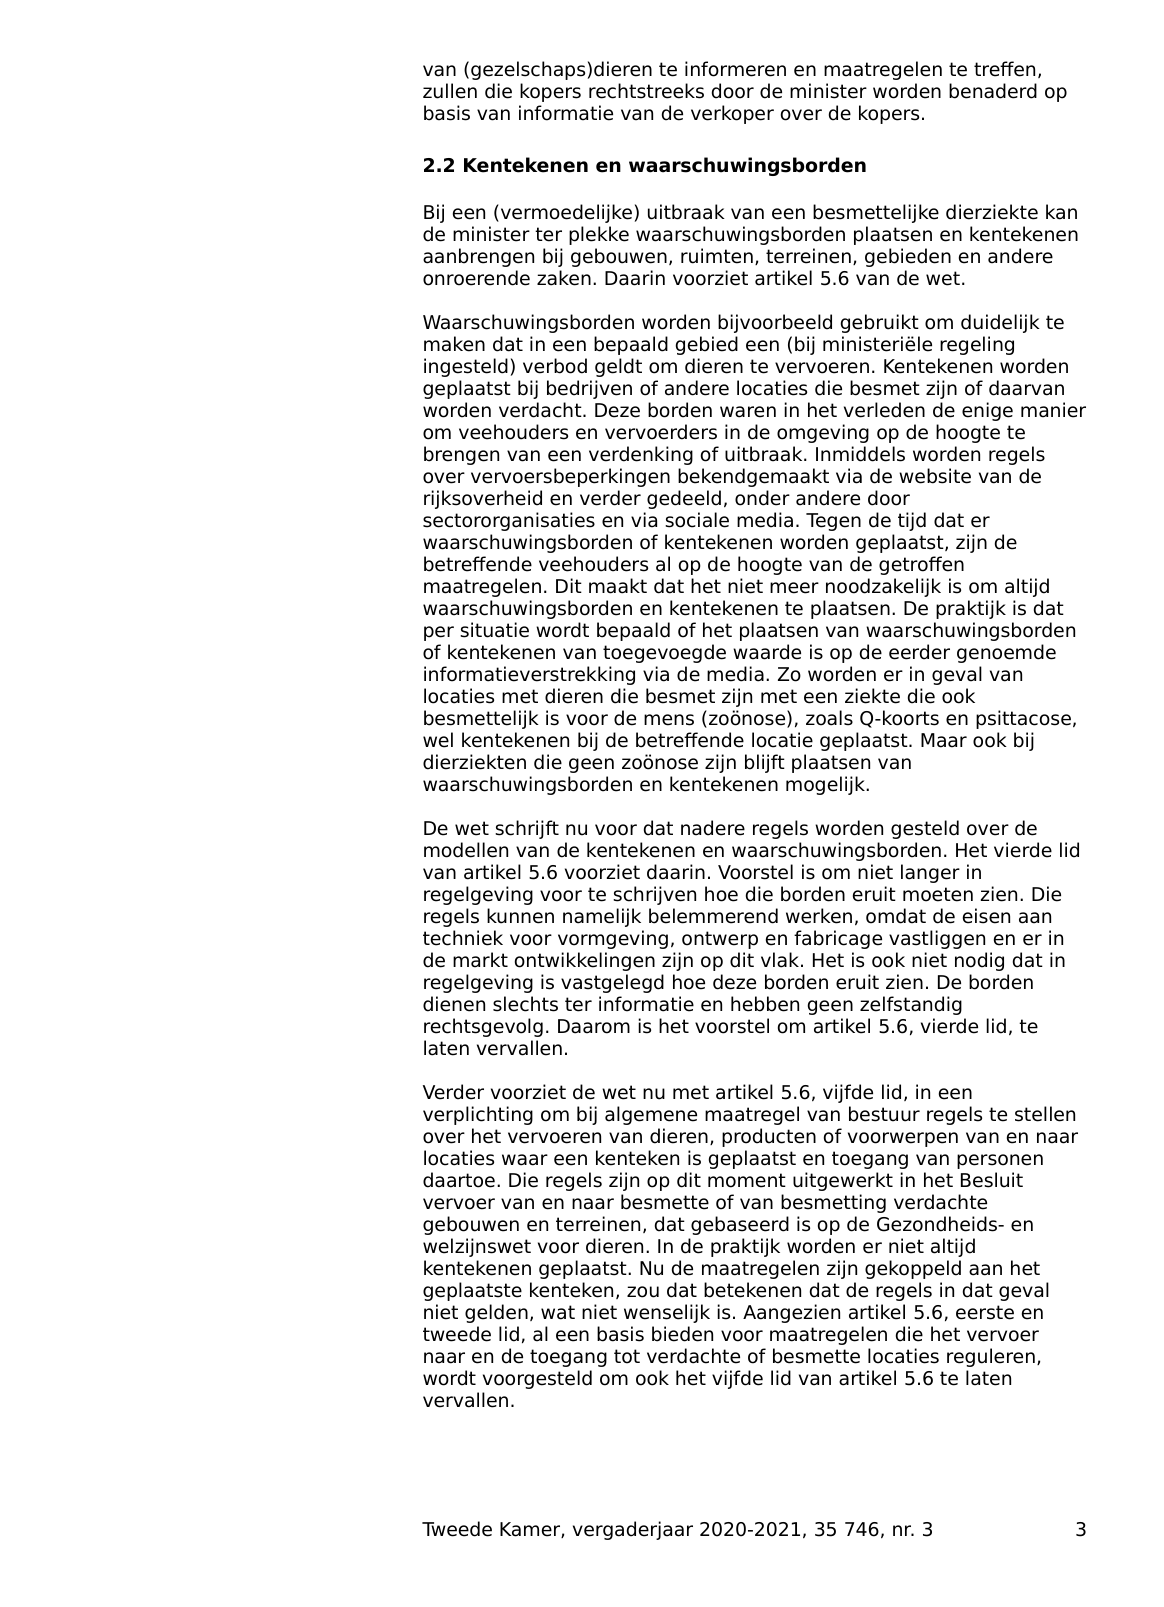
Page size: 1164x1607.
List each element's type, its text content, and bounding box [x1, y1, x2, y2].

text Waarschuwingsborden worden bijvoorbeeld gebruikt om duidelijk te maken dat in een bepaald gebied een (bij ministeriële regeling ingesteld) verbod geldt om dieren te vervoeren. Kentekenen worden geplaatst bij bedrijven of andere locaties die besmet zijn of daarvan worden verdacht. Deze borden waren in het verleden de enige manier om veehouders en vervoerders in de omgeving op de hoogte te brengen van een verdenking of uitbraak. Inmiddels worden regels over vervoersbeperkingen bekendgemaakt via de website van de rijksoverheid en verder gedeeld, onder andere door sectororganisaties en via sociale media. Tegen de tijd dat er waarschuwingsborden of kentekenen worden geplaatst, zijn de betreffende veehouders al op de hoogte van de getroffen maatregelen. Dit maakt dat het niet meer noodzakelijk is om altijd waarschuwingsborden en kentekenen te plaatsen. De praktijk is dat per situatie wordt bepaald of het plaatsen van waarschuwingsborden of kentekenen van toegevoegde waarde is op de eerder genoemde informatieverstrekking via de media. Zo worden er in geval van locaties met dieren die besmet zijn met een ziekte die ook besmettelijk is voor de mens (zoönose), zoals Q-koorts en psittacose, wel kentekenen bij de betreffende locatie geplaatst. Maar ook bij dierziekten die geen zoönose zijn blijft plaatsen van waarschuwingsborden en kentekenen mogelijk. [422, 312, 1087, 796]
text van (gezelschaps)dieren te informeren en maatregelen te treffen, zullen die kopers rechtstreeks door de minister worden benaderd op basis van informatie van de verkoper over de kopers. [422, 59, 1087, 125]
subtitle 2.2 Kentekenen en waarschuwingsborden [422, 155, 1087, 177]
text Verder voorziet de wet nu met artikel 5.6, vijfde lid, in een verplichting om bij algemene maatregel van bestuur regels te stellen over het vervoeren van dieren, producten of voorwerpen van en naar locaties waar een kenteken is geplaatst en toegang van personen daartoe. Die regels zijn op dit moment uitgewerkt in het Besluit vervoer van en naar besmette of van besmetting verdachte gebouwen en terreinen, dat gebaseerd is op de Gezondheids- en welzijnswet voor dieren. In de praktijk worden er niet altijd kentekenen geplaatst. Nu de maatregelen zijn gekoppeld aan het geplaatste kenteken, zou dat betekenen dat de regels in dat geval niet gelden, wat niet wenselijk is. Aangezien artikel 5.6, eerste en tweede lid, al een basis bieden voor maatregelen die het vervoer naar en de toegang tot verdachte of besmette locaties reguleren, wordt voorgesteld om ook het vijfde lid van artikel 5.6 te laten vervallen. [422, 1082, 1087, 1411]
text Bij een (vermoedelijke) uitbraak van een besmettelijke dierziekte kan de minister ter plekke waarschuwingsborden plaatsen en kentekenen aanbrengen bij gebouwen, ruimten, terreinen, gebieden en andere onroerende zaken. Daarin voorziet artikel 5.6 van de wet. [422, 202, 1087, 290]
text De wet schrijft nu voor dat nadere regels worden gesteld over de modellen van de kentekenen en waarschuwingsborden. Het vierde lid van artikel 5.6 voorziet daarin. Voorstel is om niet langer in regelgeving voor te schrijven hoe die borden eruit moeten zien. Die regels kunnen namelijk belemmerend werken, omdat de eisen aan techniek voor vormgeving, ontwerp en fabricage vastliggen en er in de markt ontwikkelingen zijn op dit vlak. Het is ook niet nodig dat in regelgeving is vastgelegd hoe deze borden eruit zien. De borden dienen slechts ter informatie en hebben geen zelfstandig rechtsgevolg. Daarom is het voorstel om artikel 5.6, vierde lid, te laten vervallen. [422, 818, 1087, 1059]
